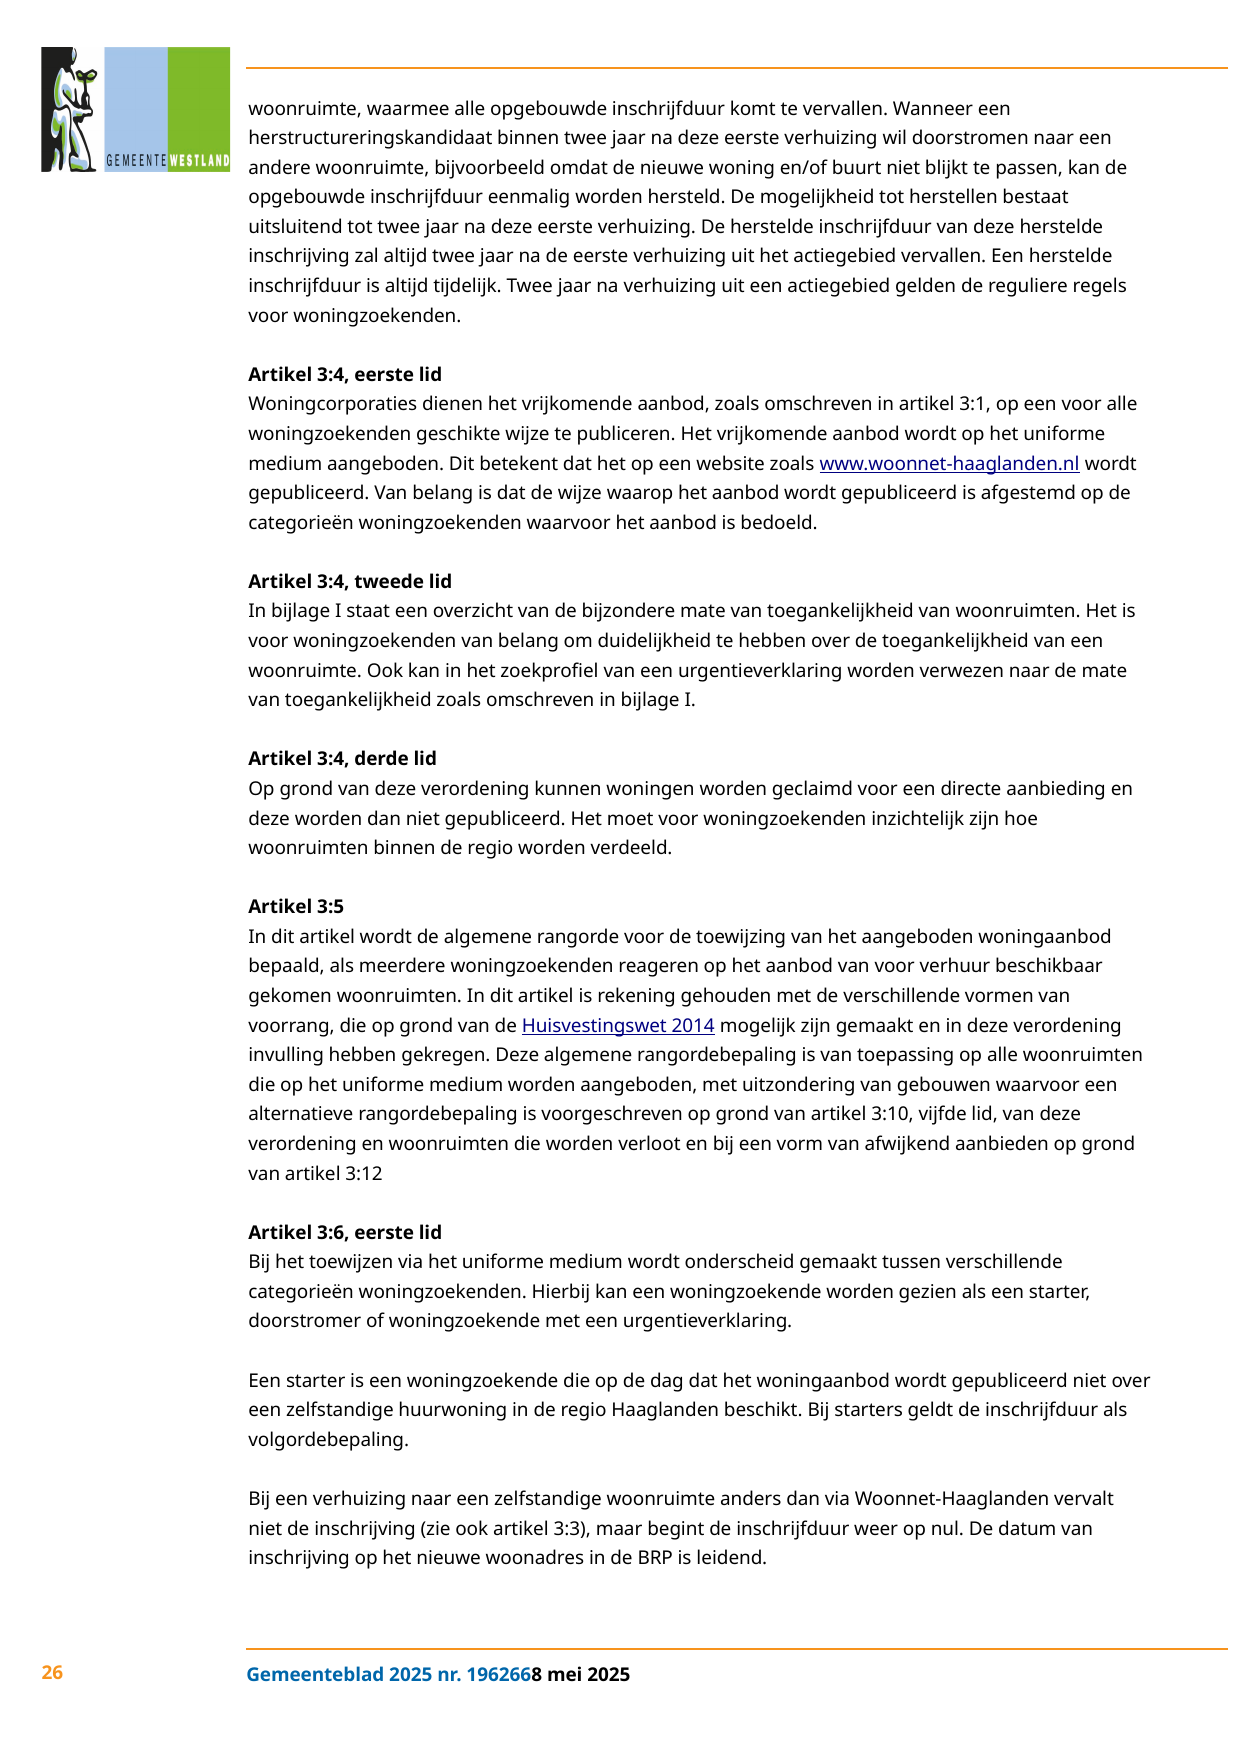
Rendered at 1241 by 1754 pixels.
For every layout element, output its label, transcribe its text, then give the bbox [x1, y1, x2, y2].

text Bij het toewijzen via het uniforme medium wordt onderscheid gemaakt tussen verschillende categorieën woningzoekenden. Hierbij kan een woningzoekende worden gezien als een starter, doorstromer of woningzoekende met een urgentieverklaring. [248, 1248, 1152, 1333]
text Artikel 3:5 [248, 893, 1152, 919]
text Artikel 3:4, tweede lid [248, 568, 1152, 594]
picture [41, 47, 231, 172]
text Woningcorporaties dienen het vrijkomende aanbod, zoals omschreven in artikel 3:1, op een voor alle woningzoekenden geschikte wijze te publiceren. Het vrijkomende aanbod wordt op het uniforme medium aangeboden. Dit betekent dat het op een website zoals www.woonnet-haaglanden.nl wordt gepubliceerd. Van belang is dat de wijze waarop het aanbod wordt gepubliceerd is afgestemd op de categorieën woningzoekenden waarvoor het aanbod is bedoeld. [248, 391, 1152, 535]
text Artikel 3:4, derde lid [248, 746, 1152, 771]
text woonruimte, waarmee alle opgebouwde inschrijfduur komt te vervallen. Wanneer een herstructureringskandidaat binnen twee jaar na deze eerste verhuizing wil doorstromen naar een andere woonruimte, bijvoorbeeld omdat de nieuwe woning en/of buurt niet blijkt te passen, kan de opgebouwde inschrijfduur eenmalig worden hersteld. De mogelijkheid tot herstellen bestaat uitsluitend tot twee jaar na deze eerste verhuizing. De herstelde inschrijfduur van deze herstelde inschrijving zal altijd twee jaar na de eerste verhuizing uit het actiegebied vervallen. Een herstelde inschrijfduur is altijd tijdelijk. Twee jaar na verhuizing uit een actiegebied gelden de reguliere regels voor woningzoekenden. [248, 95, 1152, 328]
text In dit artikel wordt de algemene rangorde voor de toewijzing van het aangeboden woningaanbod bepaald, als meerdere woningzoekenden reageren op het aanbod van voor verhuur beschikbaar gekomen woonruimten. In dit artikel is rekening gehouden met de verschillende vormen van voorrang, die op grond van de Huisvestingswet 2014 mogelijk zijn gemaakt en in deze verordening invulling hebben gekregen. Deze algemene rangordebepaling is van toepassing op alle woonruimten die op het uniforme medium worden aangeboden, met uitzondering van gebouwen waarvoor een alternatieve rangordebepaling is voorgeschreven op grond van artikel 3:10, vijfde lid, van deze verordening en woonruimten die worden verloot en bij een vorm van afwijkend aanbieden op grond van artikel 3:12 [248, 923, 1152, 1186]
text Artikel 3:4, eerste lid [248, 361, 1152, 387]
text Bij een verhuizing naar een zelfstandige woonruimte anders dan via Woonnet-Haaglanden vervalt niet de inschrijving (zie ook artikel 3:3), maar begint de inschrijfduur weer op nul. De datum van inschrijving op het nieuwe woonadres in de BRP is leidend. [248, 1485, 1152, 1570]
text Op grond van deze verordening kunnen woningen worden geclaimd voor een directe aanbieding en deze worden dan niet gepubliceerd. Het moet voor woningzoekenden inzichtelijk zijn hoe woonruimten binnen de regio worden verdeeld. [248, 775, 1152, 860]
text In bijlage I staat een overzicht van de bijzondere mate van toegankelijkheid van woonruimten. Het is voor woningzoekenden van belang om duidelijkheid te hebben over de toegankelijkheid van een woonruimte. Ook kan in het zoekprofiel van een urgentieverklaring worden verwezen naar de mate van toegankelijkheid zoals omschreven in bijlage I. [248, 598, 1152, 712]
text Artikel 3:6, eerste lid [248, 1219, 1152, 1245]
text Een starter is een woningzoekende die op de dag dat het woningaanbod wordt gepubliceerd niet over een zelfstandige huurwoning in de regio Haaglanden beschikt. Bij starters geldt de inschrijfduur als volgordebepaling. [248, 1367, 1152, 1452]
